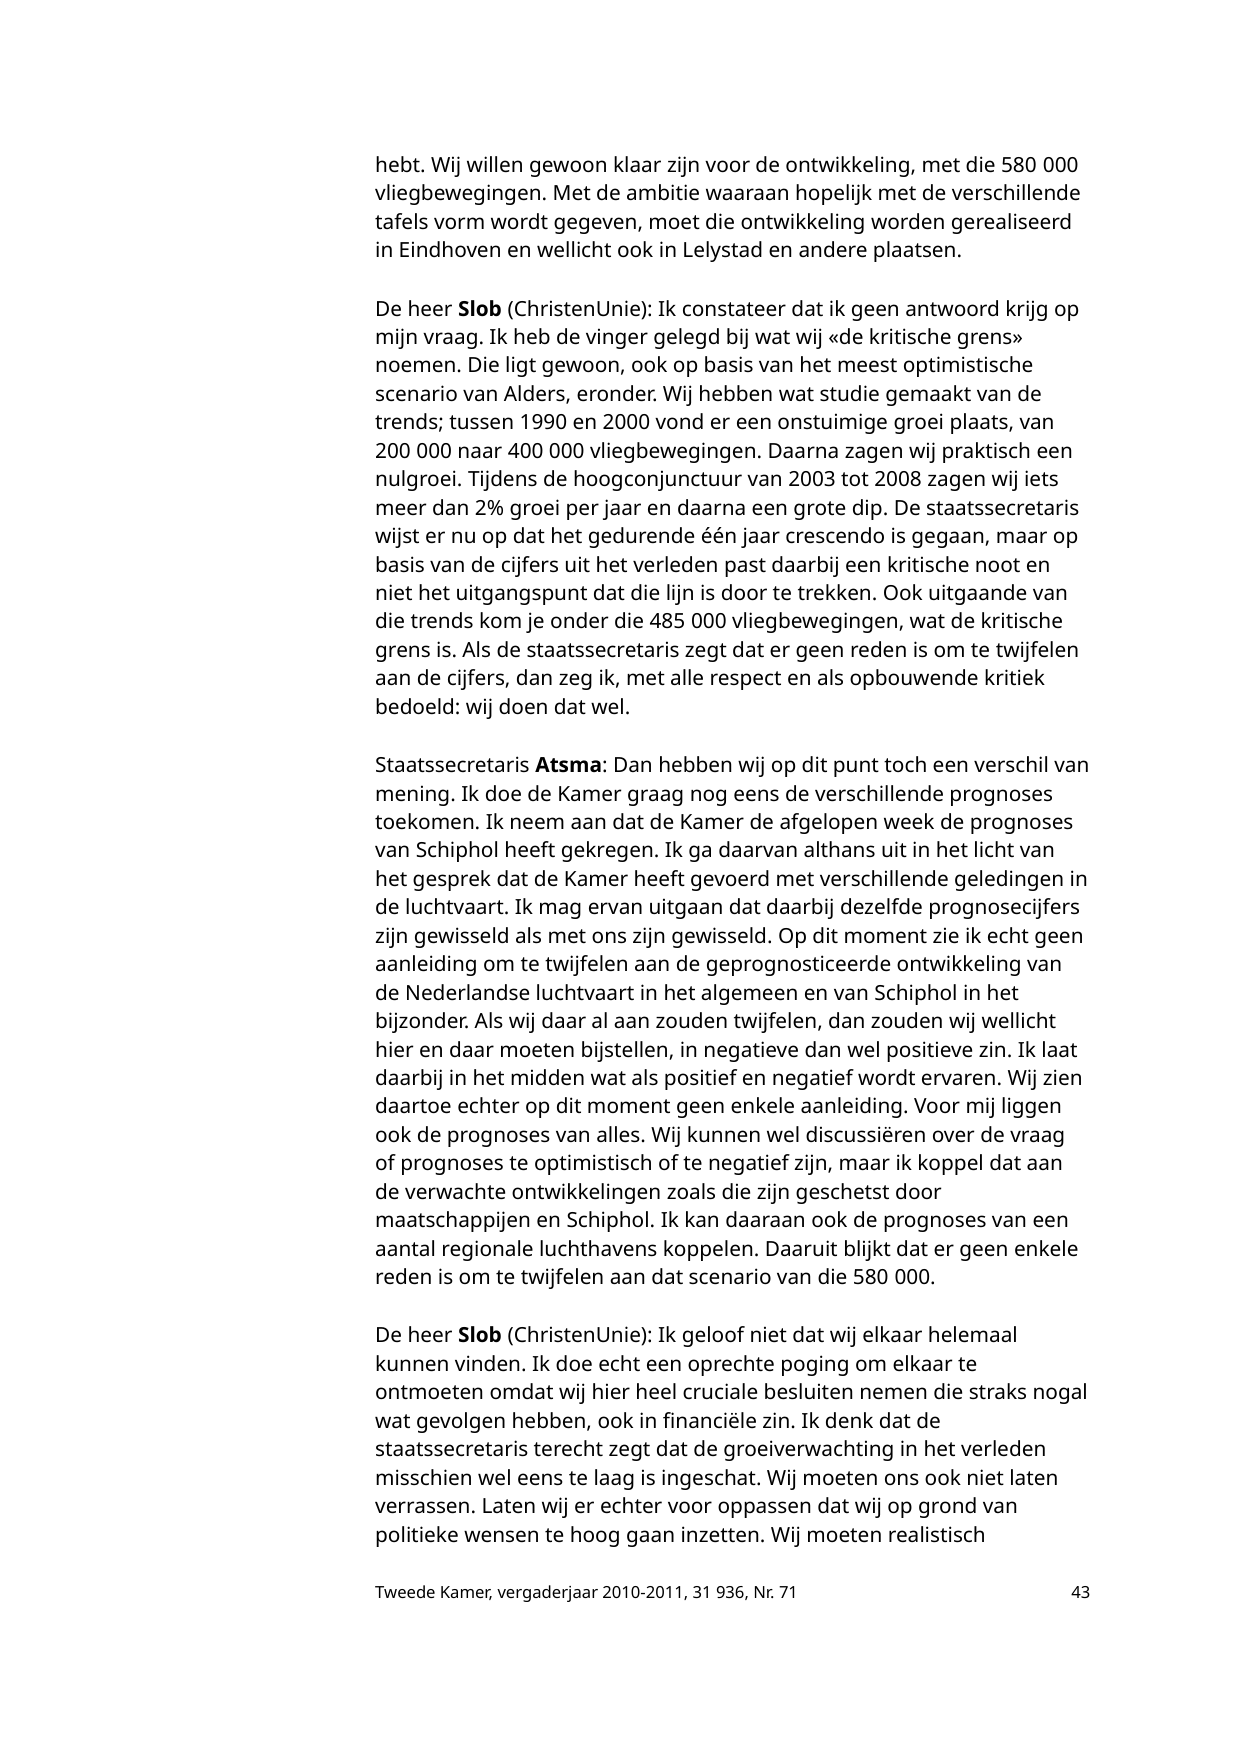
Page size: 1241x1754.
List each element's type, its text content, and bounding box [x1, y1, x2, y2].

text De heer Slob (ChristenUnie): Ik geloof niet dat wij elkaar helemaal kunnen vinden. Ik doe echt een oprechte poging om elkaar te ontmoeten omdat wij hier heel cruciale besluiten nemen die straks nogal wat gevolgen hebben, ook in financiële zin. Ik denk dat de staatssecretaris terecht zegt dat de groeiverwachting in het verleden misschien wel eens te laag is ingeschat. Wij moeten ons ook niet laten verrassen. Laten wij er echter voor oppassen dat wij op grond van politieke wensen te hoog gaan inzetten. Wij moeten realistisch [375, 1321, 1090, 1548]
text hebt. Wij willen gewoon klaar zijn voor de ontwikkeling, met die 580 000 vliegbewegingen. Met de ambitie waaraan hopelijk met de verschillende tafels vorm wordt gegeven, moet die ontwikkeling worden gerealiseerd in Eindhoven en wellicht ook in Lelystad en andere plaatsen. [375, 150, 1090, 264]
text De heer Slob (ChristenUnie): Ik constateer dat ik geen antwoord krijg op mijn vraag. Ik heb de vinger gelegd bij wat wij «de kritische grens» noemen. Die ligt gewoon, ook op basis van het meest optimistische scenario van Alders, eronder. Wij hebben wat studie gemaakt van de trends; tussen 1990 en 2000 vond er een onstuimige groei plaats, van 200 000 naar 400 000 vliegbewegingen. Daarna zagen wij praktisch een nulgroei. Tijdens de hoogconjunctuur van 2003 tot 2008 zagen wij iets meer dan 2% groei per jaar en daarna een grote dip. De staatssecretaris wijst er nu op dat het gedurende één jaar crescendo is gegaan, maar op basis van de cijfers uit het verleden past daarbij een kritische noot en niet het uitgangspunt dat die lijn is door te trekken. Ook uitgaande van die trends kom je onder die 485 000 vliegbewegingen, wat de kritische grens is. Als de staatssecretaris zegt dat er geen reden is om te twijfelen aan de cijfers, dan zeg ik, met alle respect en als opbouwende kritiek bedoeld: wij doen dat wel. [375, 294, 1090, 720]
text Staatssecretaris Atsma: Dan hebben wij op dit punt toch een verschil van mening. Ik doe de Kamer graag nog eens de verschillende prognoses toekomen. Ik neem aan dat de Kamer de afgelopen week de prognoses van Schiphol heeft gekregen. Ik ga daarvan althans uit in het licht van het gesprek dat de Kamer heeft gevoerd met verschillende geledingen in de luchtvaart. Ik mag ervan uitgaan dat daarbij dezelfde prognosecijfers zijn gewisseld als met ons zijn gewisseld. Op dit moment zie ik echt geen aanleiding om te twijfelen aan de geprognosticeerde ontwikkeling van de Nederlandse luchtvaart in het algemeen en van Schiphol in het bijzonder. Als wij daar al aan zouden twijfelen, dan zouden wij wellicht hier en daar moeten bijstellen, in negatieve dan wel positieve zin. Ik laat daarbij in het midden wat als positief en negatief wordt ervaren. Wij zien daartoe echter op dit moment geen enkele aanleiding. Voor mij liggen ook de prognoses van alles. Wij kunnen wel discussiëren over de vraag of prognoses te optimistisch of te negatief zijn, maar ik koppel dat aan de verwachte ontwikkelingen zoals die zijn geschetst door maatschappijen en Schiphol. Ik kan daaraan ook de prognoses van een aantal regionale luchthavens koppelen. Daaruit blijkt dat er geen enkele reden is om te twijfelen aan dat scenario van die 580 000. [375, 750, 1090, 1291]
